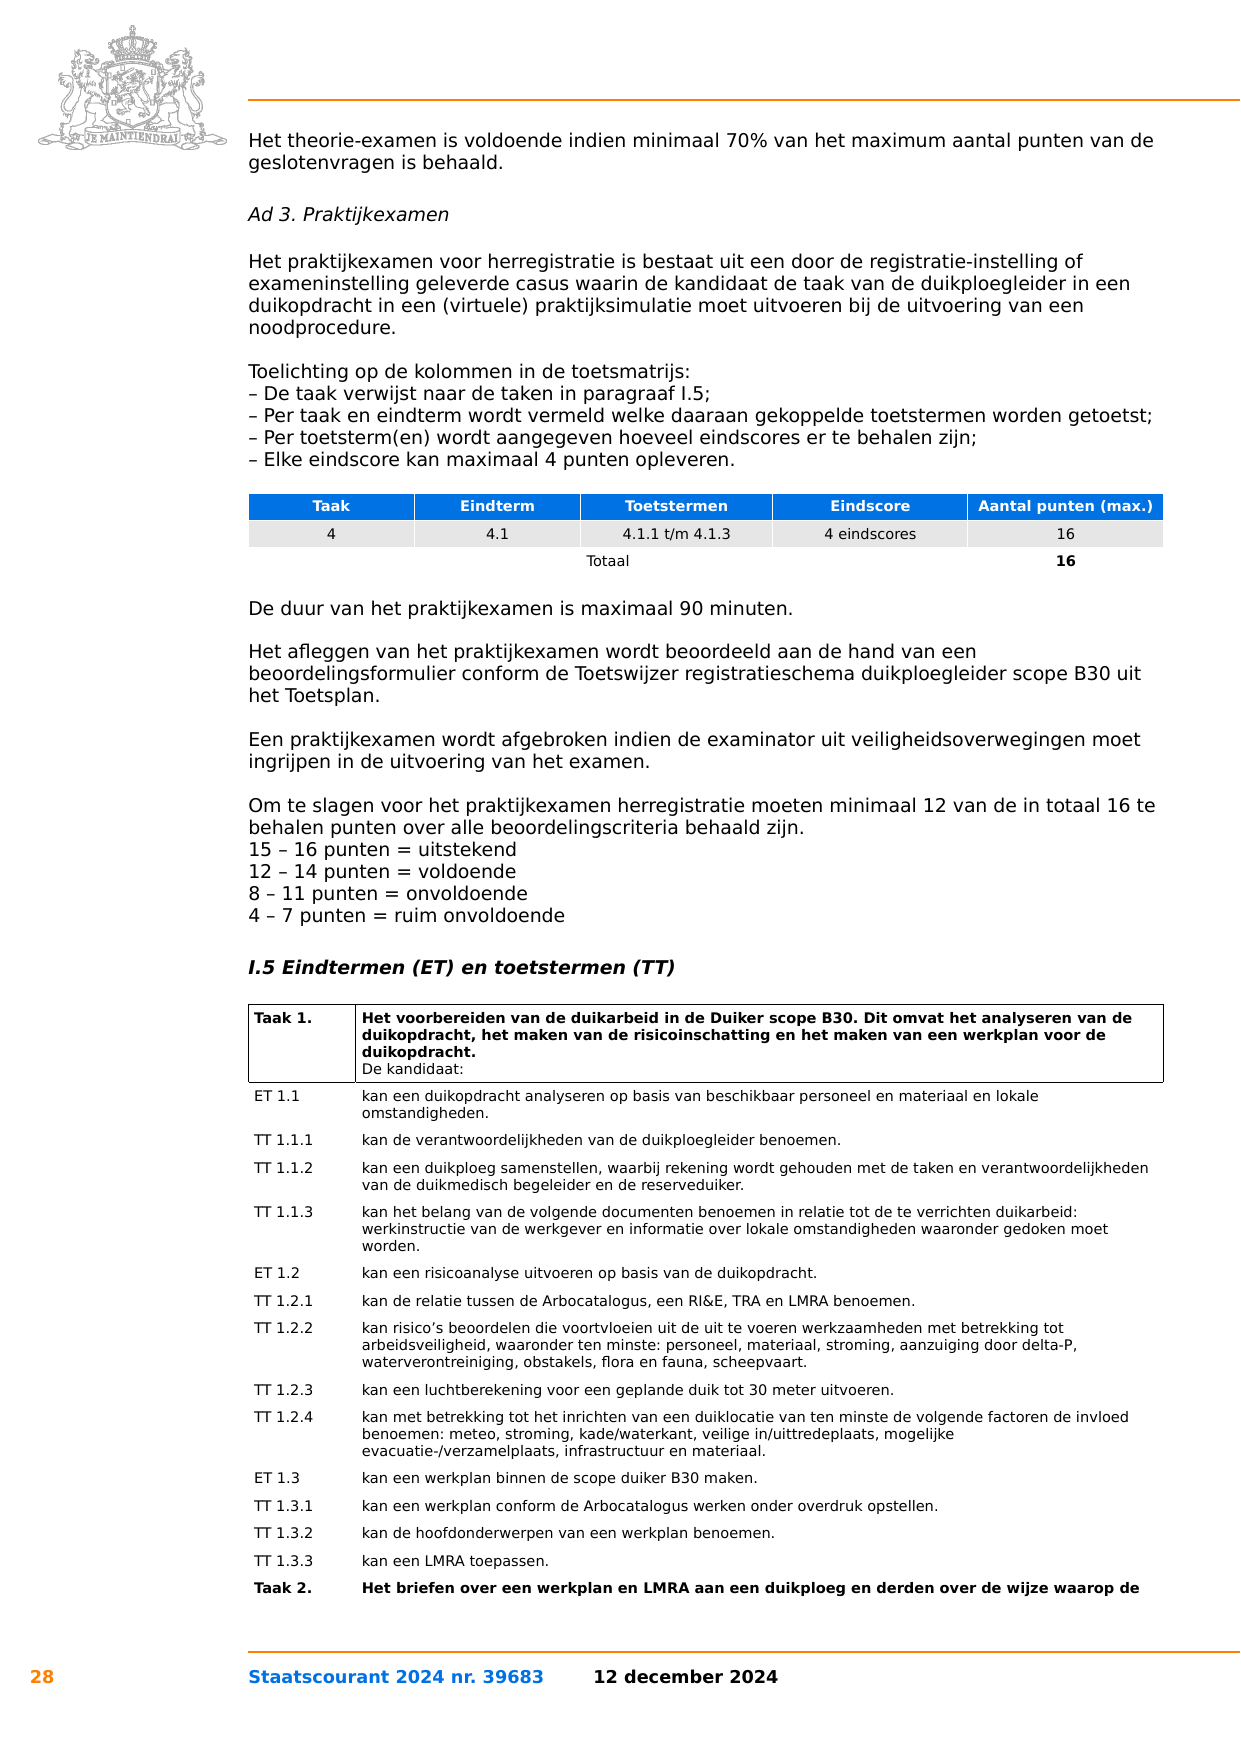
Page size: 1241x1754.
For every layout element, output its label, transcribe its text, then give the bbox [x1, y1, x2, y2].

table_cell 4.1 [415, 521, 580, 547]
table_cell Totaal [249, 548, 967, 574]
table_cell kan een risicoanalyse uitvoeren op basis van de duikopdracht. [356, 1261, 1163, 1287]
table_cell Het briefen over een werkplan en LMRA aan een duikploeg en derden over de wijze waarop de [356, 1575, 1163, 1602]
table_cell kan een luchtberekening voor een geplande duik tot 30 meter uitvoeren. [356, 1377, 1163, 1403]
subtitle I.5 Eindtermen (ET) en toetstermen (TT) [248, 957, 1163, 979]
table_cell ET 1.2 [249, 1261, 355, 1287]
table_cell TT 1.3.2 [249, 1520, 355, 1547]
text – De taak verwijst naar de taken in paragraaf I.5; [248, 383, 1163, 404]
text Om te slagen voor het praktijkexamen herregistratie moeten minimaal 12 van de in totaal 16 te behalen punten over alle beoordelingscriteria behaald zijn. [248, 795, 1163, 839]
text Het praktijkexamen voor herregistratie is bestaat uit een door de registratie-instelling of exameninstelling geleverde casus waarin de kandidaat de taak van de duikploegleider in een duikopdracht in een (virtuele) praktijksimulatie moet uitvoeren bij de uitvoering van een noodprocedure. [248, 251, 1163, 339]
table_cell Taak 2. [249, 1575, 355, 1602]
table_header Het voorbereiden van de duikarbeid in de Duiker scope B30. Dit omvat het analyseren van de duikopdracht, het maken van de risicoinschatting en het maken van een werkplan voor de duikopdracht. De kandidaat: [356, 1005, 1163, 1082]
table_cell TT 1.1.3 [249, 1199, 355, 1260]
table_cell 16 [968, 548, 1163, 574]
table_cell kan de relatie tussen de Arbocatalogus, een RI&E, TRA en LMRA benoemen. [356, 1288, 1163, 1314]
table_cell TT 1.3.1 [249, 1493, 355, 1519]
table_cell TT 1.2.4 [249, 1404, 355, 1464]
table_cell TT 1.1.1 [249, 1128, 355, 1154]
table_header Taak 1. [249, 1005, 355, 1082]
text De duur van het praktijkexamen is maximaal 90 minuten. [248, 597, 1163, 619]
text – Per taak en eindterm wordt vermeld welke daaraan gekoppelde toetstermen worden getoetst; [248, 404, 1163, 427]
table_cell kan een werkplan binnen de scope duiker B30 maken. [356, 1466, 1163, 1492]
subtitle Ad 3. Praktijkexamen [248, 204, 1163, 226]
table_cell TT 1.2.2 [249, 1316, 355, 1376]
table_cell 4.1.1 t/m 4.1.3 [581, 521, 772, 547]
table_header Eindterm [415, 494, 580, 520]
table_cell kan de verantwoordelijkheden van de duikploegleider benoemen. [356, 1128, 1163, 1154]
table_cell kan een werkplan conform de Arbocatalogus werken onder overdruk opstellen. [356, 1493, 1163, 1519]
table_cell ET 1.1 [249, 1083, 355, 1127]
table_cell ET 1.3 [249, 1466, 355, 1492]
table_cell TT 1.1.2 [249, 1155, 355, 1198]
table_cell kan een duikploeg samenstellen, waarbij rekening wordt gehouden met de taken en verantwoordelijkheden van de duikmedisch begeleider en de reserveduiker. [356, 1155, 1163, 1198]
table_cell kan een duikopdracht analyseren op basis van beschikbaar personeel en materiaal en lokale omstandigheden. [356, 1083, 1163, 1127]
picture [38, 25, 227, 150]
table_header Taak [249, 494, 414, 520]
table_header Aantal punten (max.) [968, 494, 1163, 520]
table_header Eindscore [773, 494, 967, 520]
text 15 – 16 punten = uitstekend [248, 839, 1163, 861]
table_cell 16 [968, 521, 1163, 547]
table_cell 4 [249, 521, 414, 547]
table_cell kan risico’s beoordelen die voortvloeien uit de uit te voeren werkzaamheden met betrekking tot arbeidsveiligheid, waaronder ten minste: personeel, materiaal, stroming, aanzuiging door delta-P, waterverontreiniging, obstakels, flora en fauna, scheepvaart. [356, 1316, 1163, 1376]
text 4 – 7 punten = ruim onvoldoende [248, 905, 1163, 927]
table_cell kan de hoofdonderwerpen van een werkplan benoemen. [356, 1520, 1163, 1547]
text Toelichting op de kolommen in de toetsmatrijs: [248, 361, 1163, 383]
text Een praktijkexamen wordt afgebroken indien de examinator uit veiligheidsoverwegingen moet ingrijpen in de uitvoering van het examen. [248, 729, 1163, 773]
table_header Toetstermen [581, 494, 772, 520]
text Het theorie-examen is voldoende indien minimaal 70% van het maximum aantal punten van de geslotenvragen is behaald. [248, 130, 1163, 174]
table_cell TT 1.2.1 [249, 1288, 355, 1314]
text 12 – 14 punten = voldoende [248, 861, 1163, 883]
text – Per toetsterm(en) wordt aangegeven hoeveel eindscores er te behalen zijn; [248, 427, 1163, 448]
text Het afleggen van het praktijkexamen wordt beoordeeld aan de hand van een beoordelingsformulier conform de Toetswijzer registratieschema duikploegleider scope B30 uit het Toetsplan. [248, 641, 1163, 707]
table_cell kan een LMRA toepassen. [356, 1548, 1163, 1574]
table_cell kan het belang van de volgende documenten benoemen in relatie tot de te verrichten duikarbeid: werkinstructie van de werkgever en informatie over lokale omstandigheden waaronder gedoken moet worden. [356, 1199, 1163, 1260]
table_cell TT 1.3.3 [249, 1548, 355, 1574]
table_cell kan met betrekking tot het inrichten van een duiklocatie van ten minste de volgende factoren de invloed benoemen: meteo, stroming, kade/waterkant, veilige in/uittredeplaats, mogelijke evacuatie-/verzamelplaats, infrastructuur en materiaal. [356, 1404, 1163, 1464]
table_cell TT 1.2.3 [249, 1377, 355, 1403]
text – Elke eindscore kan maximaal 4 punten opleveren. [248, 448, 1163, 471]
text 8 – 11 punten = onvoldoende [248, 883, 1163, 905]
table_cell 4 eindscores [773, 521, 967, 547]
